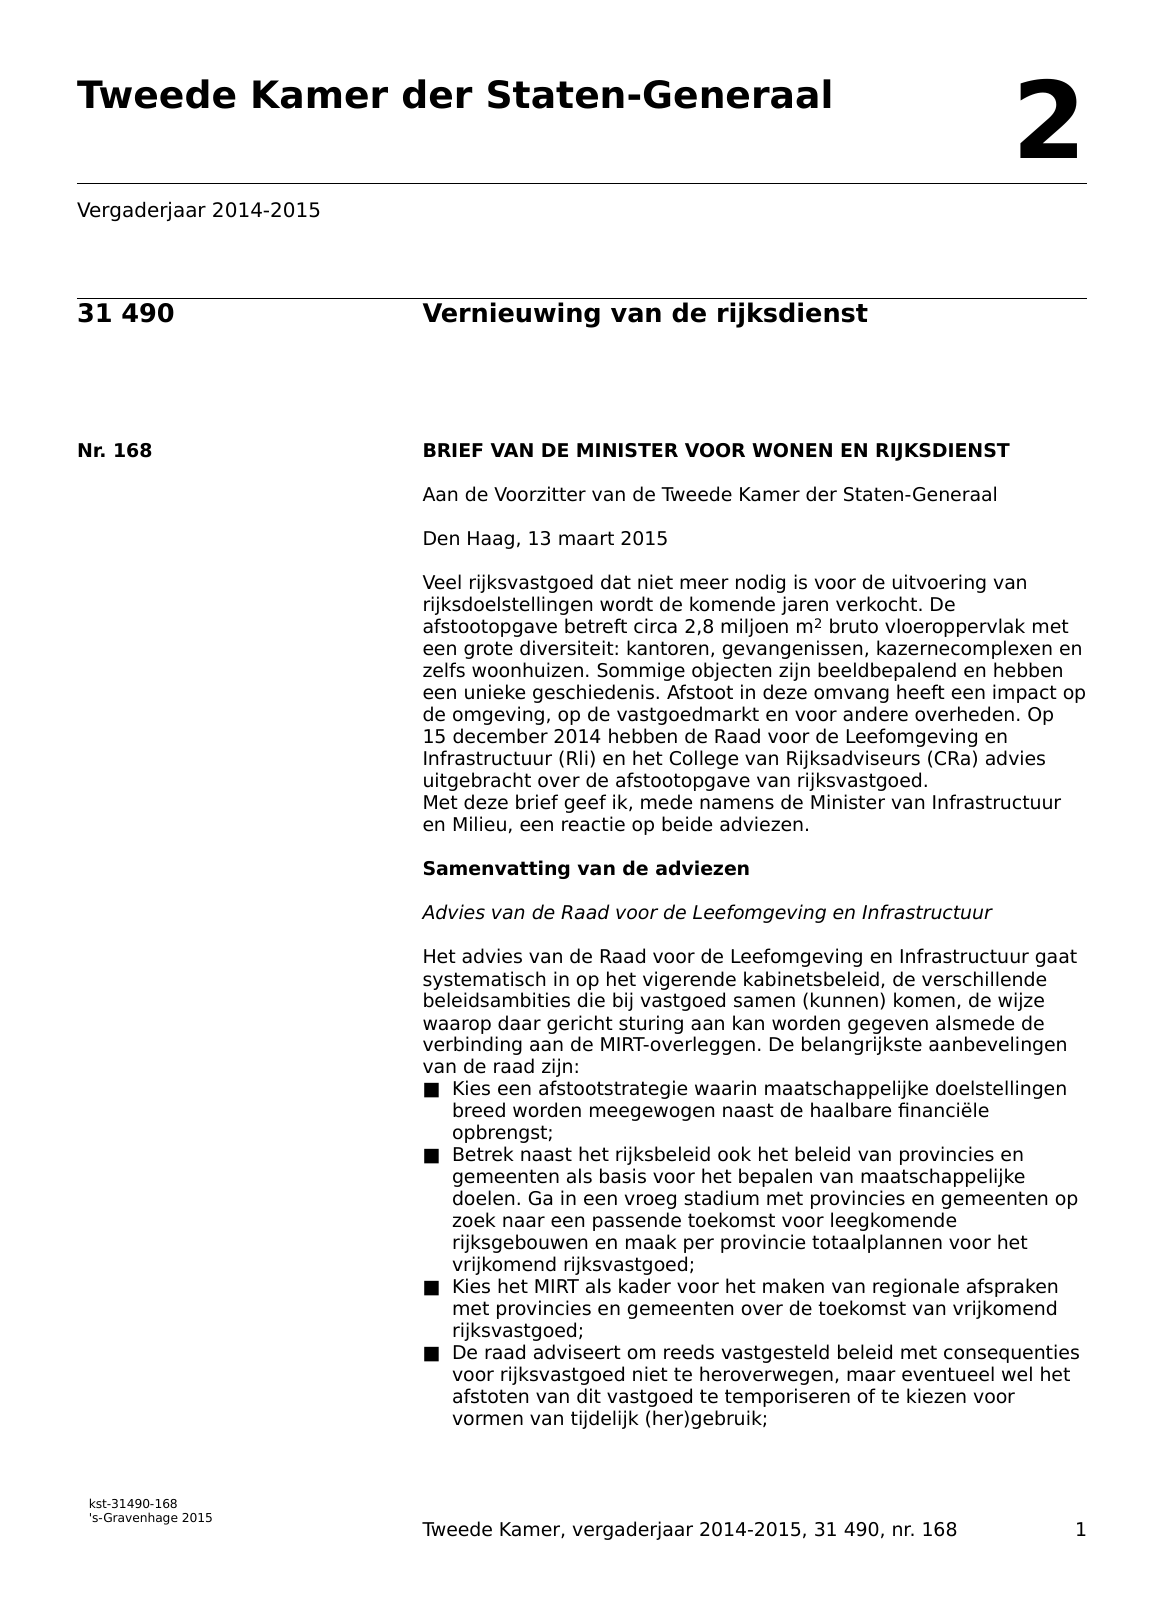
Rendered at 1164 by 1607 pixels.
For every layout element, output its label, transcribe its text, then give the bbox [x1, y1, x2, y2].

text Aan de Voorzitter van de Tweede Kamer der Staten-Generaal [422, 484, 1087, 506]
text ■ Betrek naast het rijksbeleid ook het beleid van provincies en gemeenten als basis voor het bepalen van maatschappelijke doelen. Ga in een vroeg stadium met provincies en gemeenten op zoek naar een passende toekomst voor leegkomende rijksgebouwen en maak per provincie totaalplannen voor het vrijkomend rijksvastgoed; [422, 1144, 1087, 1276]
text Veel rijksvastgoed dat niet meer nodig is voor de uitvoering van rijksdoelstellingen wordt de komende jaren verkocht. De afstootopgave betreft circa 2,8 miljoen m2 bruto vloeroppervlak met een grote diversiteit: kantoren, gevangenissen, kazernecomplexen en zelfs woonhuizen. Sommige objecten zijn beeldbepalend en hebben een unieke geschiedenis. Afstoot in deze omvang heeft een impact op de omgeving, op de vastgoedmarkt en voor andere overheden. Op 15 december 2014 hebben de Raad voor de Leefomgeving en Infrastructuur (Rli) en het College van Rijksadviseurs (CRa) advies uitgebracht over de afstootopgave van rijksvastgoed. [422, 572, 1087, 792]
text Met deze brief geef ik, mede namens de Minister van Infrastructuur en Milieu, een reactie op beide adviezen. [422, 792, 1087, 836]
table_header Tweede Kamer der Staten-Generaal [77, 59, 886, 183]
table_header 2 [886, 59, 1087, 183]
text Het advies van de Raad voor de Leefomgeving en Infrastructuur gaat systematisch in op het vigerende kabinetsbeleid, de verschillende beleidsambities die bij vastgoed samen (kunnen) komen, de wijze waarop daar gericht sturing aan kan worden gegeven alsmede de verbinding aan de MIRT-overleggen. De belangrijkste aanbevelingen van de raad zijn: [422, 946, 1087, 1078]
subtitle Samenvatting van de adviezen [422, 858, 1087, 880]
text Den Haag, 13 maart 2015 [422, 528, 1087, 550]
text kst-31490-168 [88, 1497, 323, 1511]
table_cell Vergaderjaar 2014-2015 [77, 184, 1087, 298]
subtitle 31 490 Vernieuwing van de rijksdienst [77, 299, 1087, 329]
subtitle Nr. 168 BRIEF VAN DE MINISTER VOOR WONEN EN RIJKSDIENST [77, 440, 1087, 462]
text ■ De raad adviseert om reeds vastgesteld beleid met consequenties voor rijksvastgoed niet te heroverwegen, maar eventueel wel het afstoten van dit vastgoed te temporiseren of te kiezen voor vormen van tijdelijk (her)gebruik; [422, 1342, 1087, 1430]
text 's-Gravenhage 2015 [88, 1511, 323, 1525]
text ■ Kies het MIRT als kader voor het maken van regionale afspraken met provincies en gemeenten over de toekomst van vrijkomend rijksvastgoed; [422, 1276, 1087, 1342]
subtitle Advies van de Raad voor de Leefomgeving en Infrastructuur [422, 902, 1087, 924]
text ■ Kies een afstootstrategie waarin maatschappelijke doelstellingen breed worden meegewogen naast de haalbare financiële opbrengst; [422, 1078, 1087, 1144]
